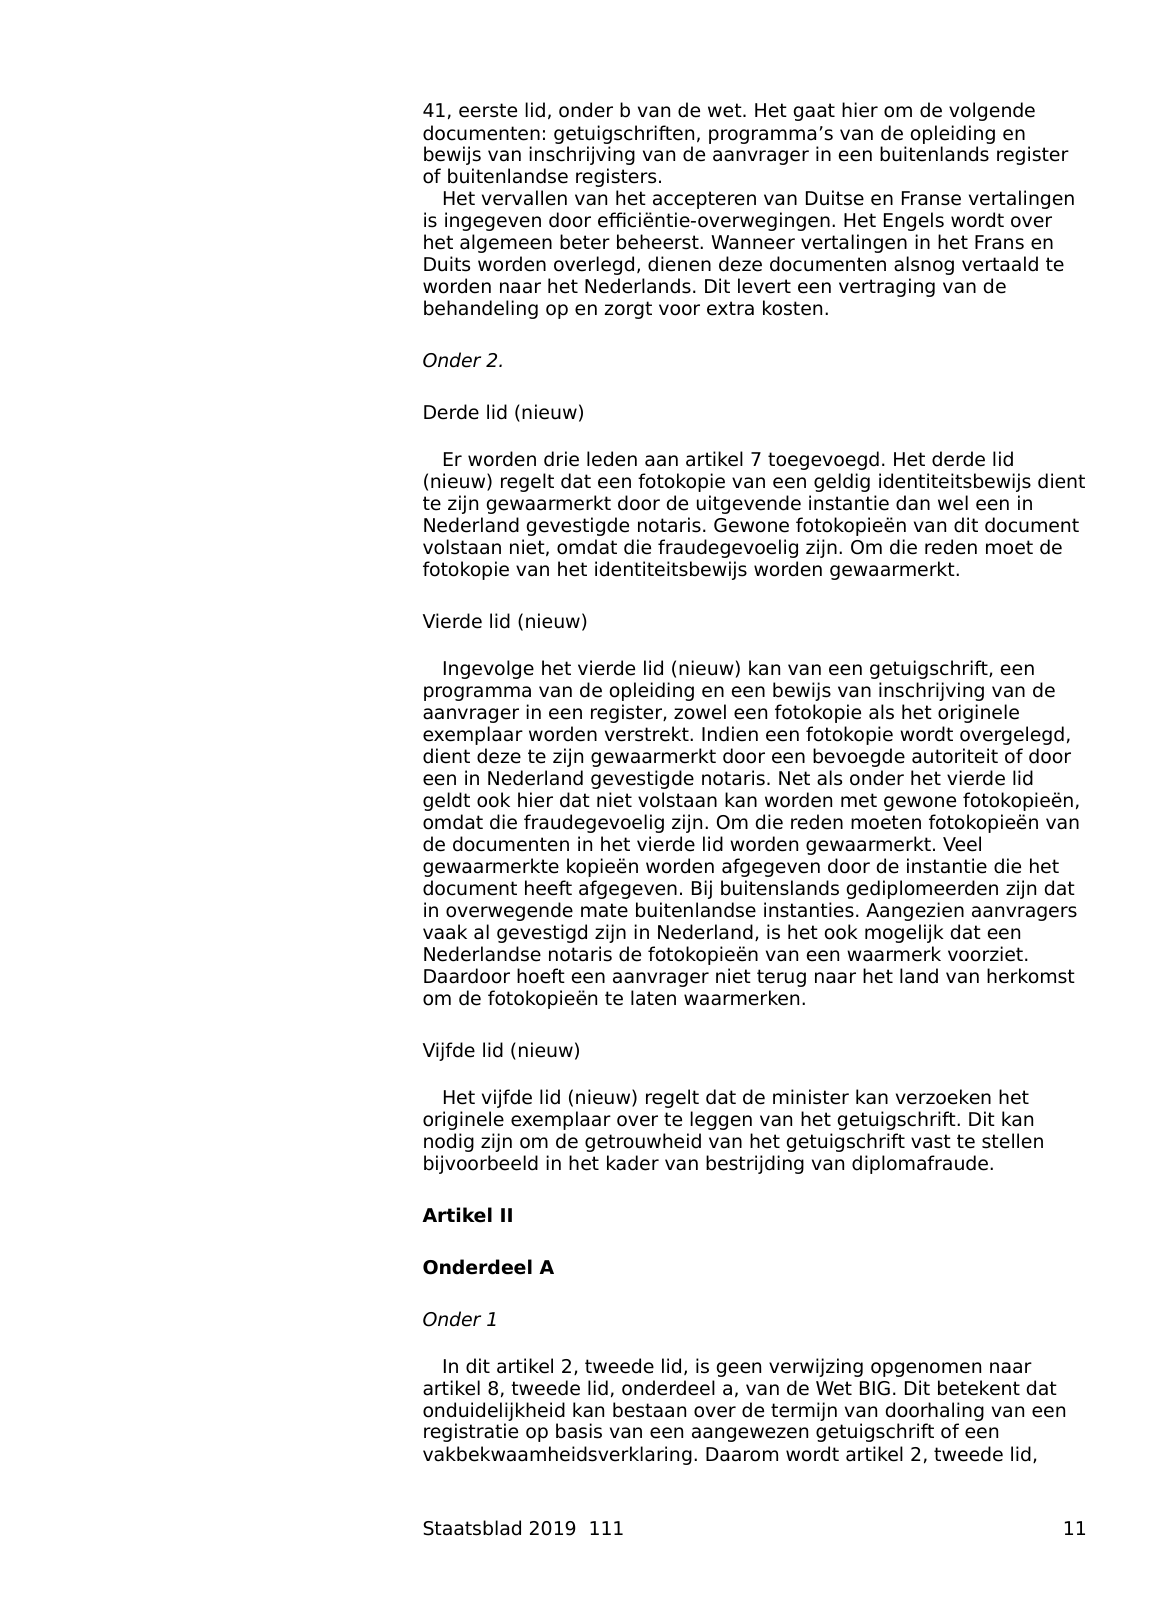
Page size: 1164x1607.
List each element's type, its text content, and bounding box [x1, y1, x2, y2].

subtitle Artikel II [422, 1204, 1087, 1227]
subtitle Vijfde lid (nieuw) [422, 1040, 1087, 1062]
subtitle Derde lid (nieuw) [422, 402, 1087, 424]
text Het vervallen van het accepteren van Duitse en Franse vertalingen is ingegeven door efficiëntie-overwegingen. Het Engels wordt over het algemeen beter beheerst. Wanneer vertalingen in het Frans en Duits worden overlegd, dienen deze documenten alsnog vertaald te worden naar het Nederlands. Dit levert een vertraging van de behandeling op en zorgt voor extra kosten. [422, 188, 1087, 320]
subtitle Onderdeel A [422, 1257, 1087, 1278]
subtitle Onder 2. [422, 350, 1087, 372]
text Ingevolge het vierde lid (nieuw) kan van een getuigschrift, een programma van de opleiding en een bewijs van inschrijving van de aanvrager in een register, zowel een fotokopie als het originele exemplaar worden verstrekt. Indien een fotokopie wordt overgelegd, dient deze te zijn gewaarmerkt door een bevoegde autoriteit of door een in Nederland gevestigde notaris. Net als onder het vierde lid geldt ook hier dat niet volstaan kan worden met gewone fotokopieën, omdat die fraudegevoelig zijn. Om die reden moeten fotokopieën van de documenten in het vierde lid worden gewaarmerkt. Veel gewaarmerkte kopieën worden afgegeven door de instantie die het document heeft afgegeven. Bij buitenslands gediplomeerden zijn dat in overwegende mate buitenlandse instanties. Aangezien aanvragers vaak al gevestigd zijn in Nederland, is het ook mogelijk dat een Nederlandse notaris de fotokopieën van een waarmerk voorziet. Daardoor hoeft een aanvrager niet terug naar het land van herkomst om de fotokopieën te laten waarmerken. [422, 658, 1087, 1010]
text In dit artikel 2, tweede lid, is geen verwijzing opgenomen naar artikel 8, tweede lid, onderdeel a, van de Wet BIG. Dit betekent dat onduidelijkheid kan bestaan over de termijn van doorhaling van een registratie op basis van een aangewezen getuigschrift of een vakbekwaamheidsverklaring. Daarom wordt artikel 2, tweede lid, [422, 1356, 1087, 1465]
subtitle Onder 1 [422, 1308, 1087, 1331]
text Het vijfde lid (nieuw) regelt dat de minister kan verzoeken het originele exemplaar over te leggen van het getuigschrift. Dit kan nodig zijn om de getrouwheid van het getuigschrift vast te stellen bijvoorbeeld in het kader van bestrijding van diplomafraude. [422, 1087, 1087, 1174]
text Er worden drie leden aan artikel 7 toegevoegd. Het derde lid (nieuw) regelt dat een fotokopie van een geldig identiteitsbewijs dient te zijn gewaarmerkt door de uitgevende instantie dan wel een in Nederland gevestigde notaris. Gewone fotokopieën van dit document volstaan niet, omdat die fraudegevoelig zijn. Om die reden moet de fotokopie van het identiteitsbewijs worden gewaarmerkt. [422, 449, 1087, 581]
subtitle Vierde lid (nieuw) [422, 611, 1087, 633]
text 41, eerste lid, onder b van de wet. Het gaat hier om de volgende documenten: getuigschriften, programma’s van de opleiding en bewijs van inschrijving van de aanvrager in een buitenlands register of buitenlandse registers. [422, 100, 1087, 188]
